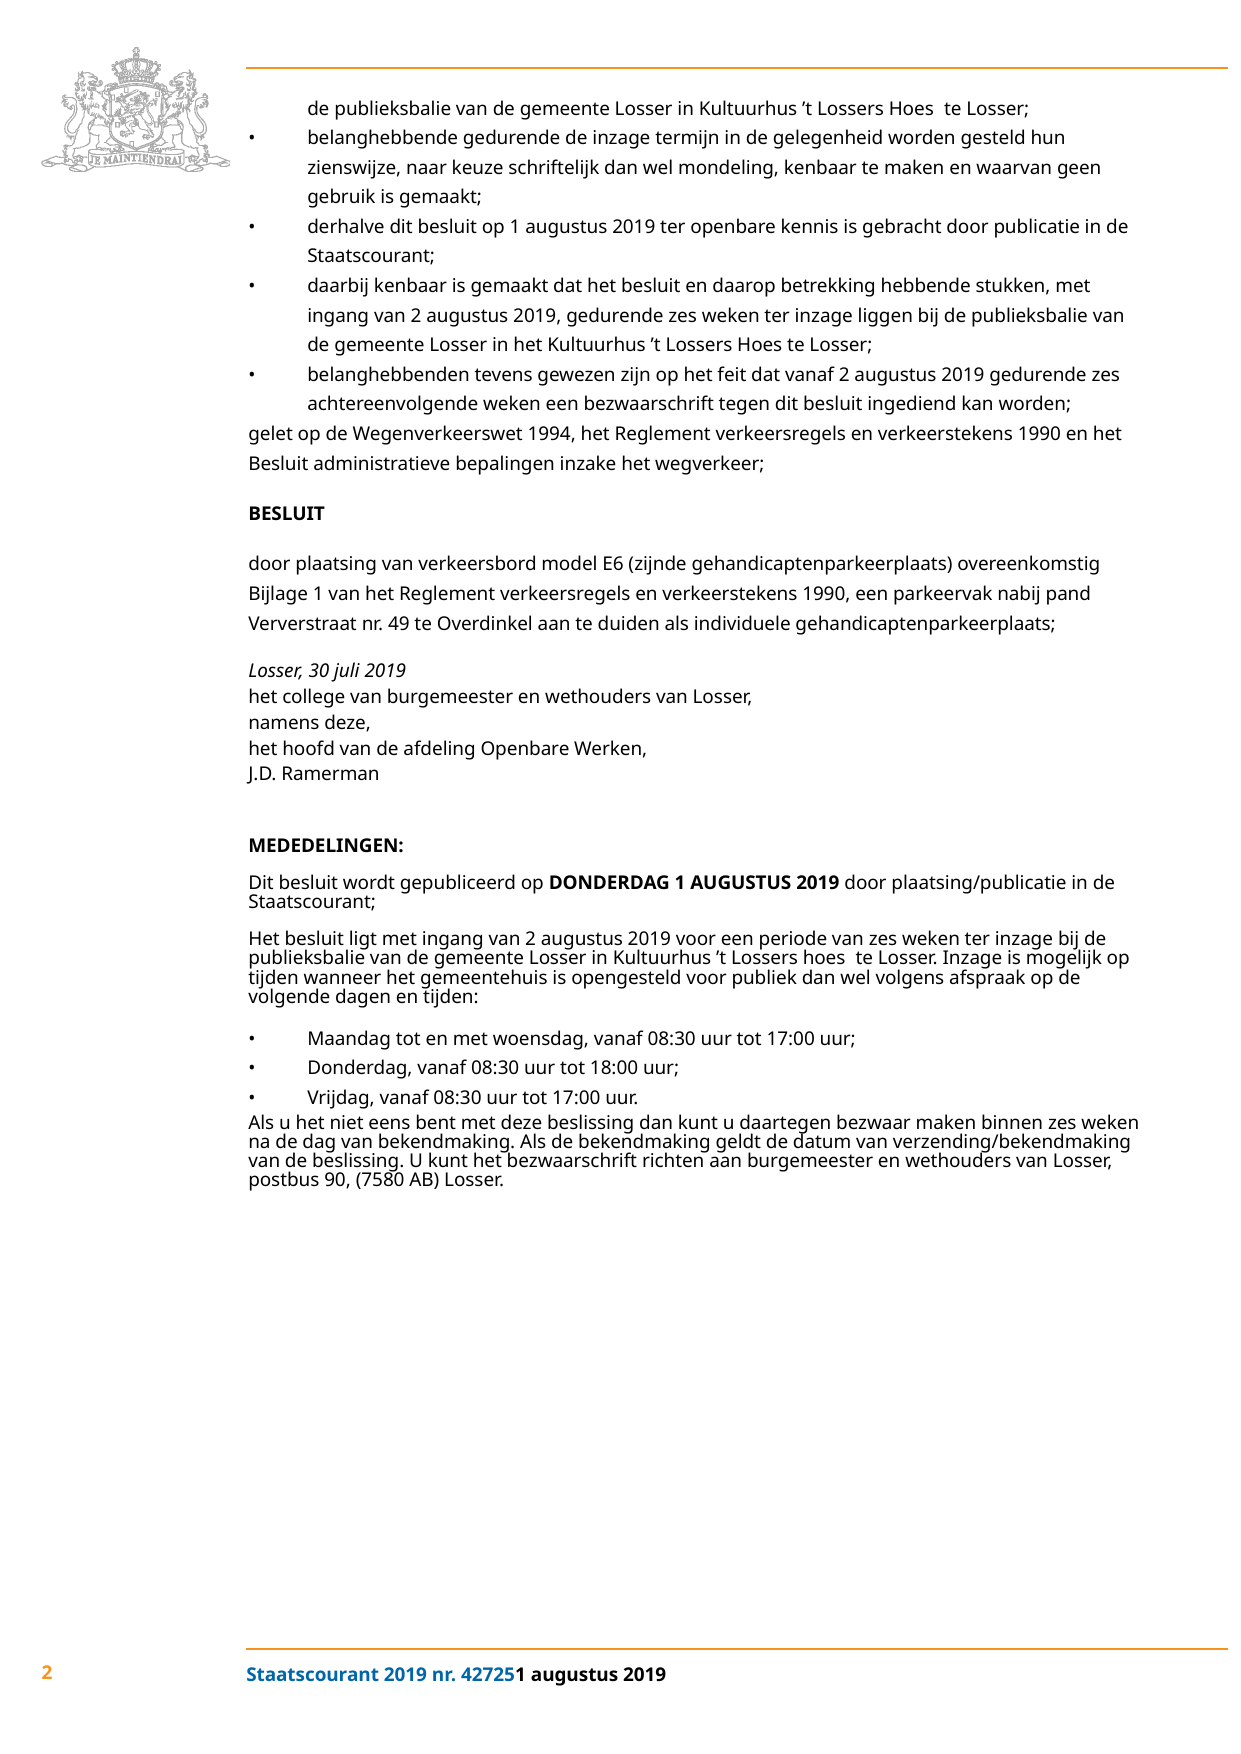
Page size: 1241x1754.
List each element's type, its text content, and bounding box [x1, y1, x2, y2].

list Maandag tot en met woensdag, vanaf 08:30 uur tot 17:00 uur; [248, 1025, 1152, 1051]
text Losser, 30 juli 2019 [248, 658, 1152, 683]
text J.D. Ramerman [248, 761, 1152, 786]
text het college van burgemeester en wethouders van Losser, [248, 683, 1152, 709]
list Donderdag, vanaf 08:30 uur tot 18:00 uur; [248, 1054, 1152, 1080]
picture [41, 47, 231, 172]
list daarbij kenbaar is gemaakt dat het besluit en daarop betrekking hebbende stukken, met ingang van 2 augustus 2019, gedurende zes weken ter inzage liggen bij de publieksbalie van de gemeente Losser in het Kultuurhus ’t Lossers Hoes te Losser; [248, 272, 1152, 357]
list belanghebbende gedurende de inzage termijn in de gelegenheid worden gesteld hun zienswijze, naar keuze schriftelijk dan wel mondeling, kenbaar te maken en waarvan geen gebruik is gemaakt; [248, 124, 1152, 209]
text door plaatsing van verkeersbord model E6 (zijnde gehandicaptenparkeerplaats) overeenkomstig Bijlage 1 van het Reglement verkeersregels en verkeerstekens 1990, een parkeervak nabij pand Ververstraat nr. 49 te Overdinkel aan te duiden als individuele gehandicaptenparkeerplaats; [248, 551, 1152, 636]
text Als u het niet eens bent met deze beslissing dan kunt u daartegen bezwaar maken binnen zes weken na de dag van bekendmaking. Als de bekendmaking geldt de datum van verzending/bekendmaking van de beslissing. U kunt het bezwaarschrift richten aan burgemeester en wethouders van Losser, postbus 90, (7580 AB) Losser. [248, 1114, 1152, 1191]
list derhalve dit besluit op 1 augustus 2019 ter openbare kennis is gebracht door publicatie in de Staatscourant; [248, 213, 1152, 268]
text Het besluit ligt met ingang van 2 augustus 2019 voor een periode van zes weken ter inzage bij de publieksbalie van de gemeente Losser in Kultuurhus ’t Lossers hoes te Losser. Inzage is mogelijk op tijden wanneer het gemeentehuis is opengesteld voor publiek dan wel volgens afspraak op de volgende dagen en tijden: [248, 930, 1152, 1007]
list de publieksbalie van de gemeente Losser in Kultuurhus ’t Lossers Hoes te Losser; [248, 95, 1152, 121]
list belanghebbenden tevens gewezen zijn op het feit dat vanaf 2 augustus 2019 gedurende zes achtereenvolgende weken een bezwaarschrift tegen dit besluit ingediend kan worden; [248, 361, 1152, 416]
text Dit besluit wordt gepubliceerd op DONDERDAG 1 AUGUSTUS 2019 door plaatsing/publicatie in de Staatscourant; [248, 874, 1152, 912]
text het hoofd van de afdeling Openbare Werken, [248, 735, 1152, 761]
text gelet op de Wegenverkeerswet 1994, het Reglement verkeersregels en verkeerstekens 1990 en het Besluit administratieve bepalingen inzake het wegverkeer; [248, 420, 1152, 476]
text MEDEDELINGEN: [248, 837, 1152, 856]
list Vrijdag, vanaf 08:30 uur tot 17:00 uur. [248, 1084, 1152, 1110]
text namens deze, [248, 709, 1152, 735]
text BESLUIT [248, 500, 1152, 526]
